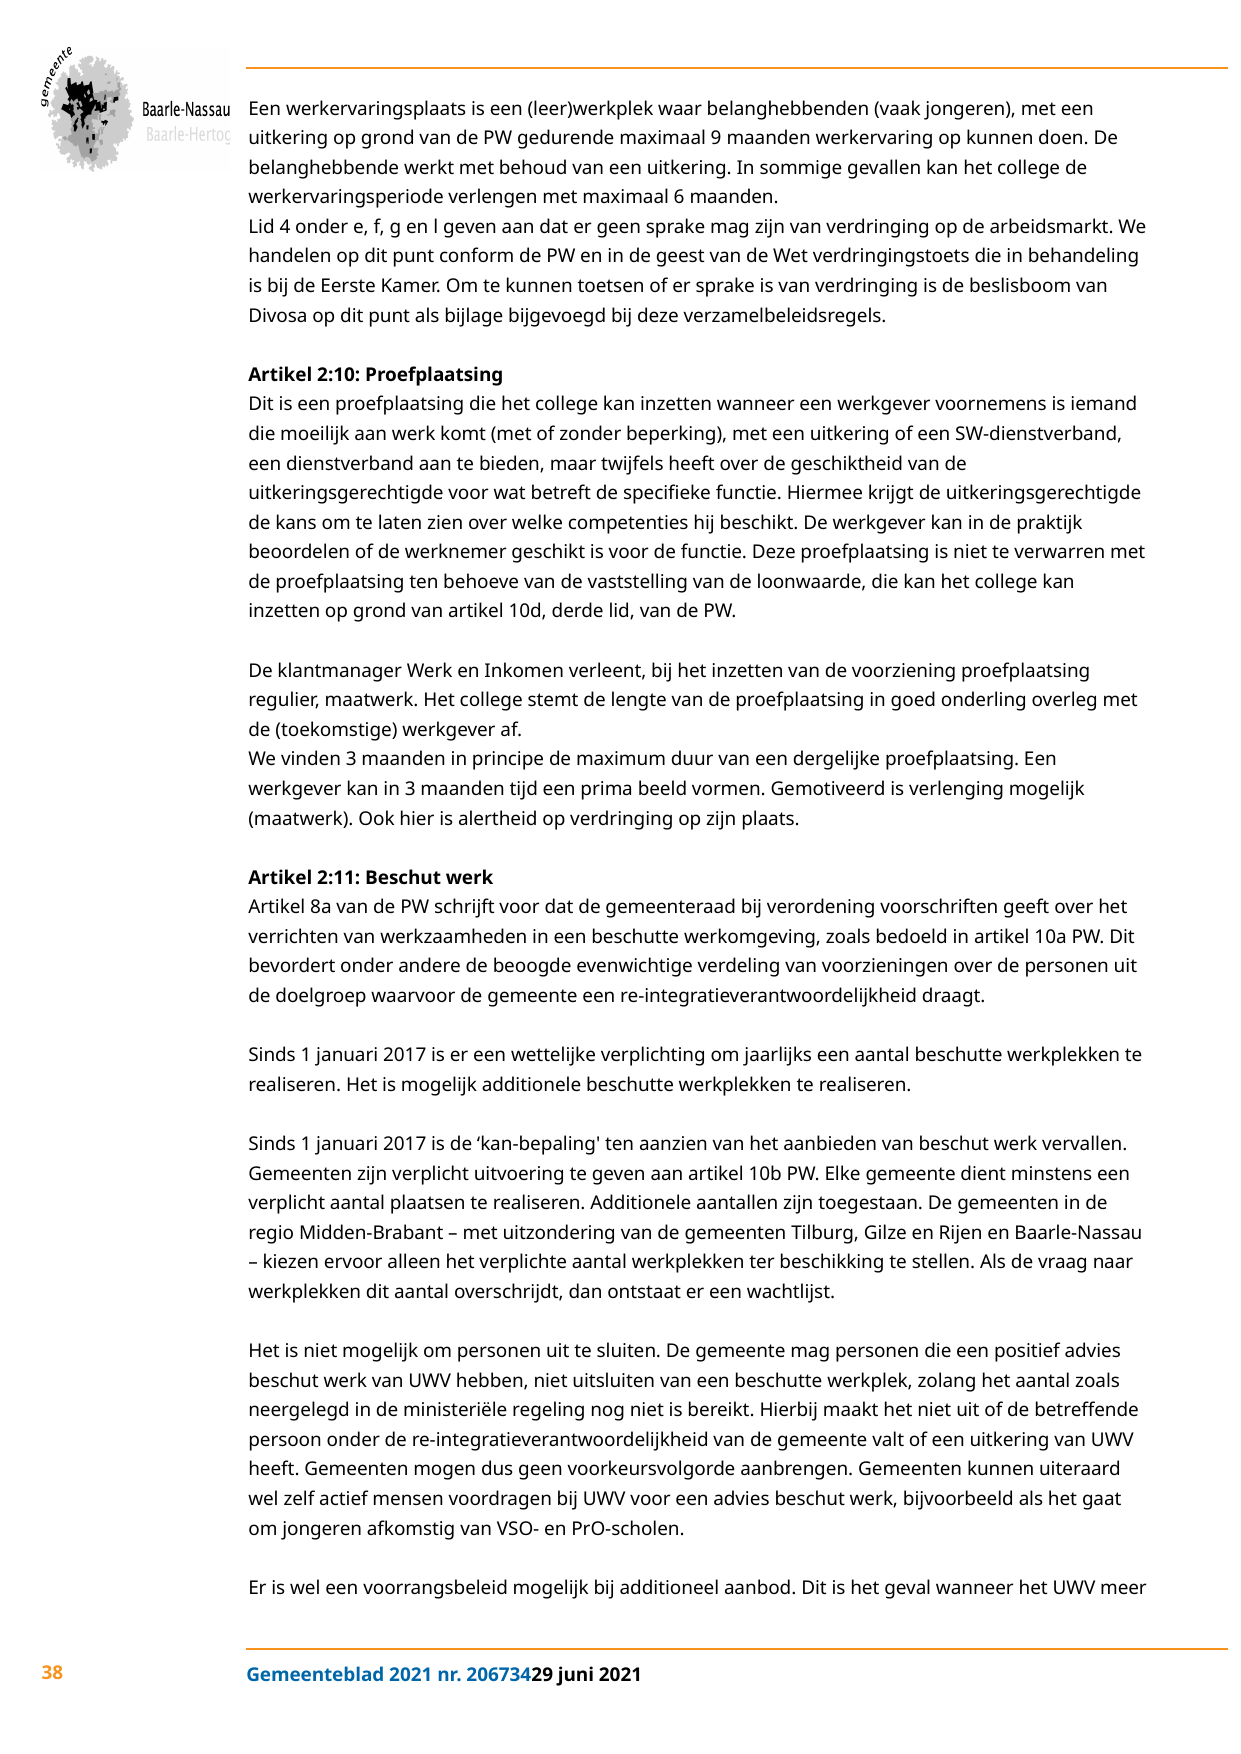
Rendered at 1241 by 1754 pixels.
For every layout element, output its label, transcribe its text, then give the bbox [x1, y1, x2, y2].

text Lid 4 onder e, f, g en l geven aan dat er geen sprake mag zijn van verdringing op de arbeidsmarkt. We handelen op dit punt conform de PW en in de geest van de Wet verdringingstoets die in behandeling is bij de Eerste Kamer. Om te kunnen toetsen of er sprake is van verdringing is de beslisboom van Divosa op dit punt als bijlage bijgevoegd bij deze verzamelbeleidsregels. [248, 213, 1152, 328]
text Artikel 2:10: Proefplaatsing [248, 361, 1152, 387]
text Een werkervaringsplaats is een (leer)werkplek waar belanghebbenden (vaak jongeren), met een uitkering op grond van de PW gedurende maximaal 9 maanden werkervaring op kunnen doen. De belanghebbende werkt met behoud van een uitkering. In sommige gevallen kan het college de werkervaringsperiode verlengen met maximaal 6 maanden. [248, 95, 1152, 209]
text Sinds 1 januari 2017 is de ‘kan-bepaling' ten aanzien van het aanbieden van beschut werk vervallen. Gemeenten zijn verplicht uitvoering te geven aan artikel 10b PW. Elke gemeente dient minstens een verplicht aantal plaatsen te realiseren. Additionele aantallen zijn toegestaan. De gemeenten in de regio Midden-Brabant – met uitzondering van de gemeenten Tilburg, Gilze en Rijen en Baarle-Nassau – kiezen ervoor alleen het verplichte aantal werkplekken ter beschikking te stellen. Als de vraag naar werkplekken dit aantal overschrijdt, dan ontstaat er een wachtlijst. [248, 1130, 1152, 1304]
text We vinden 3 maanden in principe de maximum duur van een dergelijke proefplaatsing. Een werkgever kan in 3 maanden tijd een prima beeld vormen. Gemotiveerd is verlenging mogelijk (maatwerk). Ook hier is alertheid op verdringing op zijn plaats. [248, 746, 1152, 831]
text Het is niet mogelijk om personen uit te sluiten. De gemeente mag personen die een positief advies beschut werk van UWV hebben, niet uitsluiten van een beschutte werkplek, zolang het aantal zoals neergelegd in de ministeriële regeling nog niet is bereikt. Hierbij maakt het niet uit of de betreffende persoon onder de re-integratieverantwoordelijkheid van de gemeente valt of een uitkering van UWV heeft. Gemeenten mogen dus geen voorkeursvolgorde aanbrengen. Gemeenten kunnen uiteraard wel zelf actief mensen voordragen bij UWV voor een advies beschut werk, bijvoorbeeld als het gaat om jongeren afkomstig van VSO- en PrO-scholen. [248, 1337, 1152, 1541]
text Artikel 8a van de PW schrijft voor dat de gemeenteraad bij verordening voorschriften geeft over het verrichten van werkzaamheden in een beschutte werkomgeving, zoals bedoeld in artikel 10a PW. Dit bevordert onder andere de beoogde evenwichtige verdeling van voorzieningen over de personen uit de doelgroep waarvoor de gemeente een re-integratieverantwoordelijkheid draagt. [248, 893, 1152, 1008]
text De klantmanager Werk en Inkomen verleent, bij het inzetten van de voorziening proefplaatsing regulier, maatwerk. Het college stemt de lengte van de proefplaatsing in goed onderling overleg met de (toekomstige) werkgever af. [248, 657, 1152, 742]
picture [41, 47, 231, 172]
text Er is wel een voorrangsbeleid mogelijk bij additioneel aanbod. Dit is het geval wanneer het UWV meer [248, 1574, 1152, 1600]
text Artikel 2:11: Beschut werk [248, 864, 1152, 890]
text Dit is een proefplaatsing die het college kan inzetten wanneer een werkgever voornemens is iemand die moeilijk aan werk komt (met of zonder beperking), met een uitkering of een SW-dienstverband, een dienstverband aan te bieden, maar twijfels heeft over de geschiktheid van de uitkeringsgerechtigde voor wat betreft de specifieke functie. Hiermee krijgt de uitkeringsgerechtigde de kans om te laten zien over welke competenties hij beschikt. De werkgever kan in de praktijk beoordelen of de werknemer geschikt is voor de functie. Deze proefplaatsing is niet te verwarren met de proefplaatsing ten behoeve van de vaststelling van de loonwaarde, die kan het college kan inzetten op grond van artikel 10d, derde lid, van de PW. [248, 391, 1152, 623]
text Sinds 1 januari 2017 is er een wettelijke verplichting om jaarlijks een aantal beschutte werkplekken te realiseren. Het is mogelijk additionele beschutte werkplekken te realiseren. [248, 1041, 1152, 1097]
